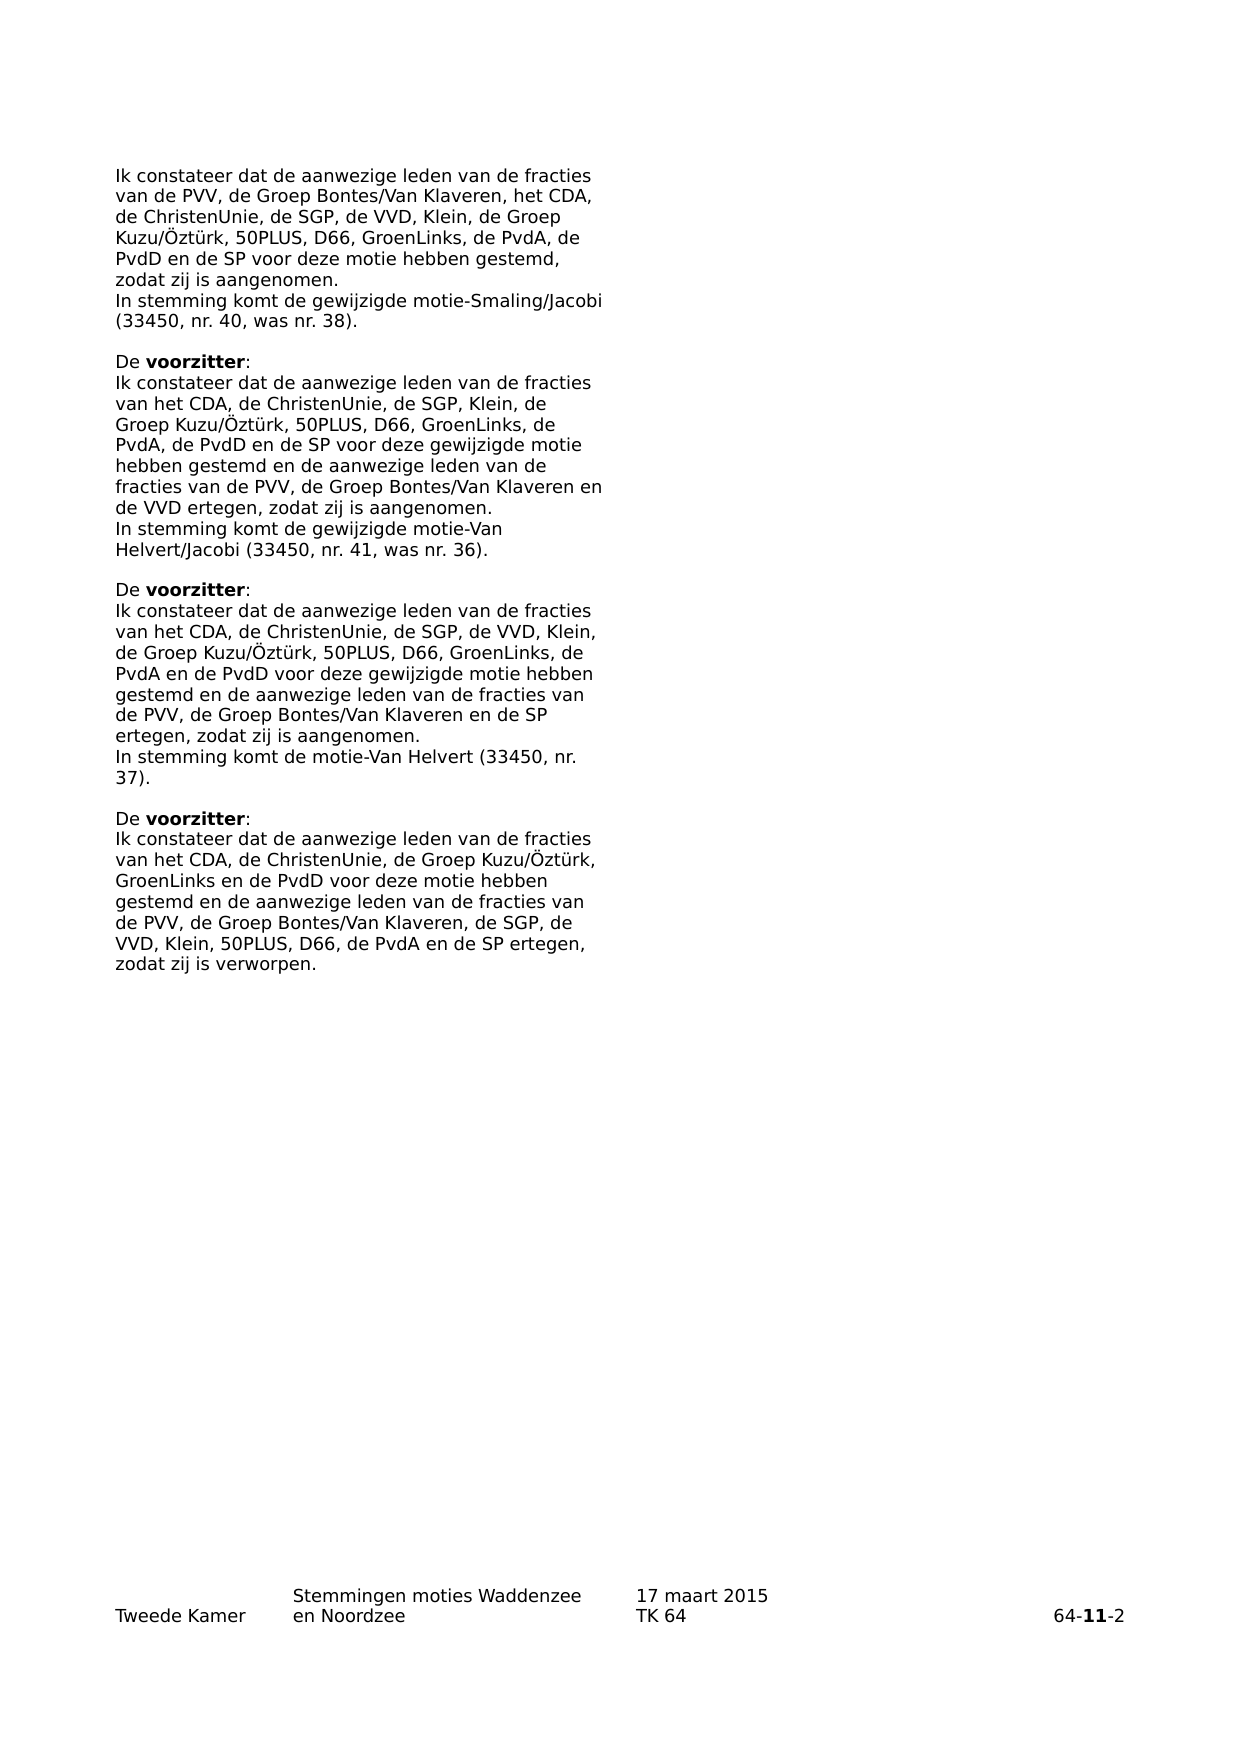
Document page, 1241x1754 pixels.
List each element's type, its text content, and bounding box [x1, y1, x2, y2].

text Ik constateer dat de aanwezige leden van de fracties van het CDA, de ChristenUnie, de SGP, Klein, de Groep Kuzu/Öztürk, 50PLUS, D66, GroenLinks, de PvdA, de PvdD en de SP voor deze gewijzigde motie hebben gestemd en de aanwezige leden van de fracties van de PVV, de Groep Bontes/Van Klaveren en de VVD ertegen, zodat zij is aangenomen. [115, 373, 605, 518]
text In stemming komt de gewijzigde motie-Van Helvert/Jacobi (33450, nr. 41, was nr. 36). [115, 518, 605, 560]
text De voorzitter: [115, 580, 605, 601]
text Ik constateer dat de aanwezige leden van de fracties van het CDA, de ChristenUnie, de SGP, de VVD, Klein, de Groep Kuzu/Öztürk, 50PLUS, D66, GroenLinks, de PvdA en de PvdD voor deze gewijzigde motie hebben gestemd en de aanwezige leden van de fracties van de PVV, de Groep Bontes/Van Klaveren en de SP ertegen, zodat zij is aangenomen. [115, 601, 605, 747]
text In stemming komt de gewijzigde motie-Smaling/Jacobi (33450, nr. 40, was nr. 38). [115, 290, 605, 332]
text De voorzitter: [115, 352, 605, 373]
text Ik constateer dat de aanwezige leden van de fracties van het CDA, de ChristenUnie, de Groep Kuzu/Öztürk, GroenLinks en de PvdD voor deze motie hebben gestemd en de aanwezige leden van de fracties van de PVV, de Groep Bontes/Van Klaveren, de SGP, de VVD, Klein, 50PLUS, D66, de PvdA en de SP ertegen, zodat zij is verworpen. [115, 829, 605, 975]
text In stemming komt de motie-Van Helvert (33450, nr. 37). [115, 747, 605, 788]
text De voorzitter: [115, 808, 605, 829]
text Ik constateer dat de aanwezige leden van de fracties van de PVV, de Groep Bontes/Van Klaveren, het CDA, de ChristenUnie, de SGP, de VVD, Klein, de Groep Kuzu/Öztürk, 50PLUS, D66, GroenLinks, de PvdA, de PvdD en de SP voor deze motie hebben gestemd, zodat zij is aangenomen. [115, 165, 605, 290]
